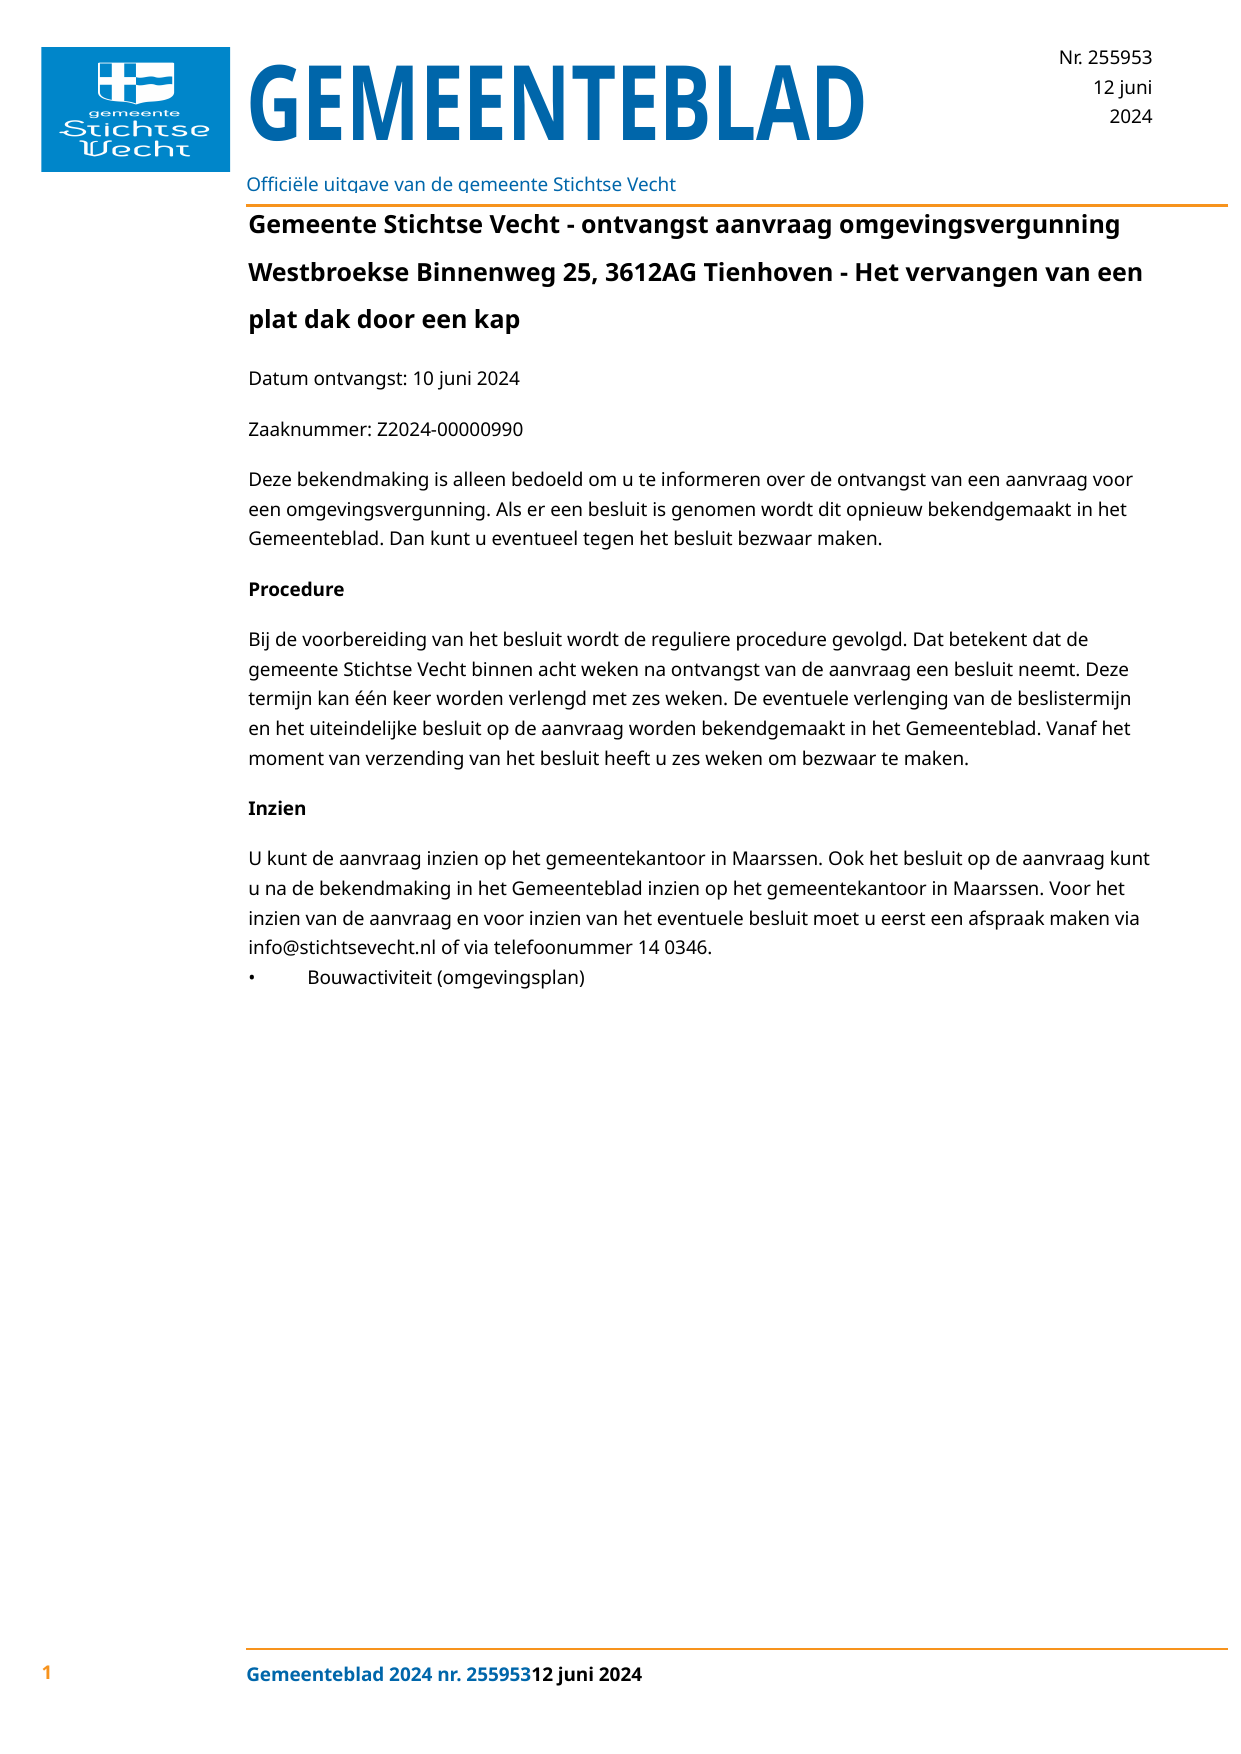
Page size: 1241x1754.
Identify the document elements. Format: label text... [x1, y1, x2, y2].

text Deze bekendmaking is alleen bedoeld om u te informeren over de ontvangst van een aanvraag voor een omgevingsvergunning. Als er een besluit is genomen wordt dit opnieuw bekendgemaakt in het Gemeenteblad. Dan kunt u eventueel tegen het besluit bezwaar maken. [248, 466, 1152, 551]
text Bij de voorbereiding van het besluit wordt de reguliere procedure gevolgd. Dat betekent dat de gemeente Stichtse Vecht binnen acht weken na ontvangst van de aanvraag een besluit neemt. Deze termijn kan één keer worden verlengd met zes weken. De eventuele verlenging van de beslistermijn en het uiteindelijke besluit op de aanvraag worden bekendgemaakt in het Gemeenteblad. Vanaf het moment van verzending van het besluit heeft u zes weken om bezwaar te maken. [248, 626, 1152, 770]
picture [137, 63, 174, 103]
text Inzien [248, 795, 1152, 821]
text Zaaknummer: Z2024-00000990 [248, 416, 1152, 442]
text Datum ontvangst: 10 juni 2024 [248, 366, 1152, 391]
text U kunt de aanvraag inzien op het gemeentekantoor in Maarssen. Ook het besluit op de aanvraag kunt u na de bekendmaking in het Gemeenteblad inzien op het gemeentekantoor in Maarssen. Voor het inzien van de aanvraag en voor inzien van het eventuele besluit moet u eerst een afspraak maken via info@stichtsevecht.nl of via telefoonummer 14 0346. [248, 846, 1152, 960]
picture [99, 63, 135, 101]
text Gemeente Stichtse Vecht - ontvangst aanvraag omgevingsvergunning Westbroekse Binnenweg 25, 3612AG Tienhoven - Het vervangen van een plat dak door een kap [248, 207, 1152, 336]
text Procedure [248, 576, 1152, 602]
list Bouwactiviteit (omgevingsplan) [248, 964, 1152, 989]
